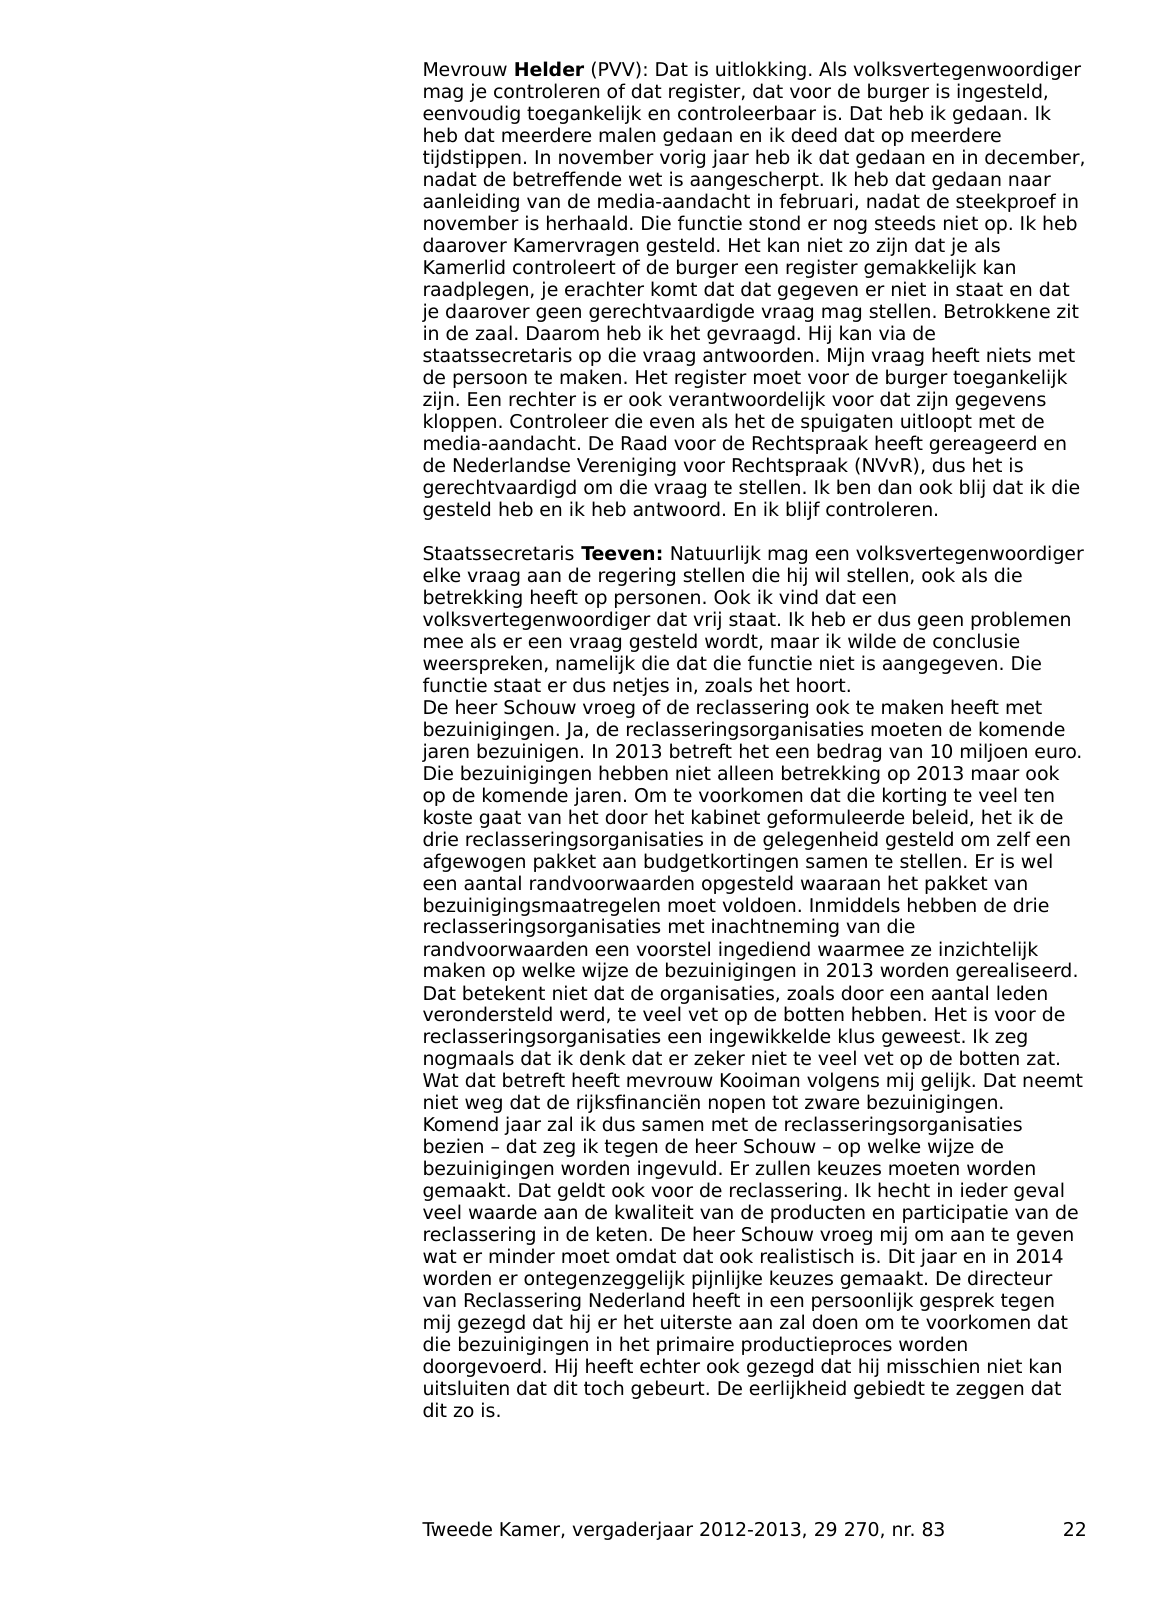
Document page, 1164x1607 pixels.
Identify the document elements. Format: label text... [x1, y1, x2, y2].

text De heer Schouw vroeg of de reclassering ook te maken heeft met bezuinigingen. Ja, de reclasseringsorganisaties moeten de komende jaren bezuinigen. In 2013 betreft het een bedrag van 10 miljoen euro. Die bezuinigingen hebben niet alleen betrekking op 2013 maar ook op de komende jaren. Om te voorkomen dat die korting te veel ten koste gaat van het door het kabinet geformuleerde beleid, het ik de drie reclasseringsorganisaties in de gelegenheid gesteld om zelf een afgewogen pakket aan budgetkortingen samen te stellen. Er is wel een aantal randvoorwaarden opgesteld waaraan het pakket van bezuinigingsmaatregelen moet voldoen. Inmiddels hebben de drie reclasseringsorganisaties met inachtneming van die randvoorwaarden een voorstel ingediend waarmee ze inzichtelijk maken op welke wijze de bezuinigingen in 2013 worden gerealiseerd. Dat betekent niet dat de organisaties, zoals door een aantal leden verondersteld werd, te veel vet op de botten hebben. Het is voor de reclasseringsorganisaties een ingewikkelde klus geweest. Ik zeg nogmaals dat ik denk dat er zeker niet te veel vet op de botten zat. Wat dat betreft heeft mevrouw Kooiman volgens mij gelijk. Dat neemt niet weg dat de rijksfinanciën nopen tot zware bezuinigingen. Komend jaar zal ik dus samen met de reclasseringsorganisaties bezien – dat zeg ik tegen de heer Schouw – op welke wijze de bezuinigingen worden ingevuld. Er zullen keuzes moeten worden gemaakt. Dat geldt ook voor de reclassering. Ik hecht in ieder geval veel waarde aan de kwaliteit van de producten en participatie van de reclassering in de keten. De heer Schouw vroeg mij om aan te geven wat er minder moet omdat dat ook realistisch is. Dit jaar en in 2014 worden er ontegenzeggelijk pijnlijke keuzes gemaakt. De directeur van Reclassering Nederland heeft in een persoonlijk gesprek tegen mij gezegd dat hij er het uiterste aan zal doen om te voorkomen dat die bezuinigingen in het primaire productieproces worden doorgevoerd. Hij heeft echter ook gezegd dat hij misschien niet kan uitsluiten dat dit toch gebeurt. De eerlijkheid gebiedt te zeggen dat dit zo is. [422, 697, 1087, 1422]
text Mevrouw Helder (PVV): Dat is uitlokking. Als volksvertegenwoordiger mag je controleren of dat register, dat voor de burger is ingesteld, eenvoudig toegankelijk en controleerbaar is. Dat heb ik gedaan. Ik heb dat meerdere malen gedaan en ik deed dat op meerdere tijdstippen. In november vorig jaar heb ik dat gedaan en in december, nadat de betreffende wet is aangescherpt. Ik heb dat gedaan naar aanleiding van de media-aandacht in februari, nadat de steekproef in november is herhaald. Die functie stond er nog steeds niet op. Ik heb daarover Kamervragen gesteld. Het kan niet zo zijn dat je als Kamerlid controleert of de burger een register gemakkelijk kan raadplegen, je erachter komt dat dat gegeven er niet in staat en dat je daarover geen gerechtvaardigde vraag mag stellen. Betrokkene zit in de zaal. Daarom heb ik het gevraagd. Hij kan via de staatssecretaris op die vraag antwoorden. Mijn vraag heeft niets met de persoon te maken. Het register moet voor de burger toegankelijk zijn. Een rechter is er ook verantwoordelijk voor dat zijn gegevens kloppen. Controleer die even als het de spuigaten uitloopt met de media-aandacht. De Raad voor de Rechtspraak heeft gereageerd en de Nederlandse Vereniging voor Rechtspraak (NVvR), dus het is gerechtvaardigd om die vraag te stellen. Ik ben dan ook blij dat ik die gesteld heb en ik heb antwoord. En ik blijf controleren. [422, 59, 1087, 521]
text Staatssecretaris Teeven: Natuurlijk mag een volksvertegenwoordiger elke vraag aan de regering stellen die hij wil stellen, ook als die betrekking heeft op personen. Ook ik vind dat een volksvertegenwoordiger dat vrij staat. Ik heb er dus geen problemen mee als er een vraag gesteld wordt, maar ik wilde de conclusie weerspreken, namelijk die dat die functie niet is aangegeven. Die functie staat er dus netjes in, zoals het hoort. [422, 543, 1087, 697]
